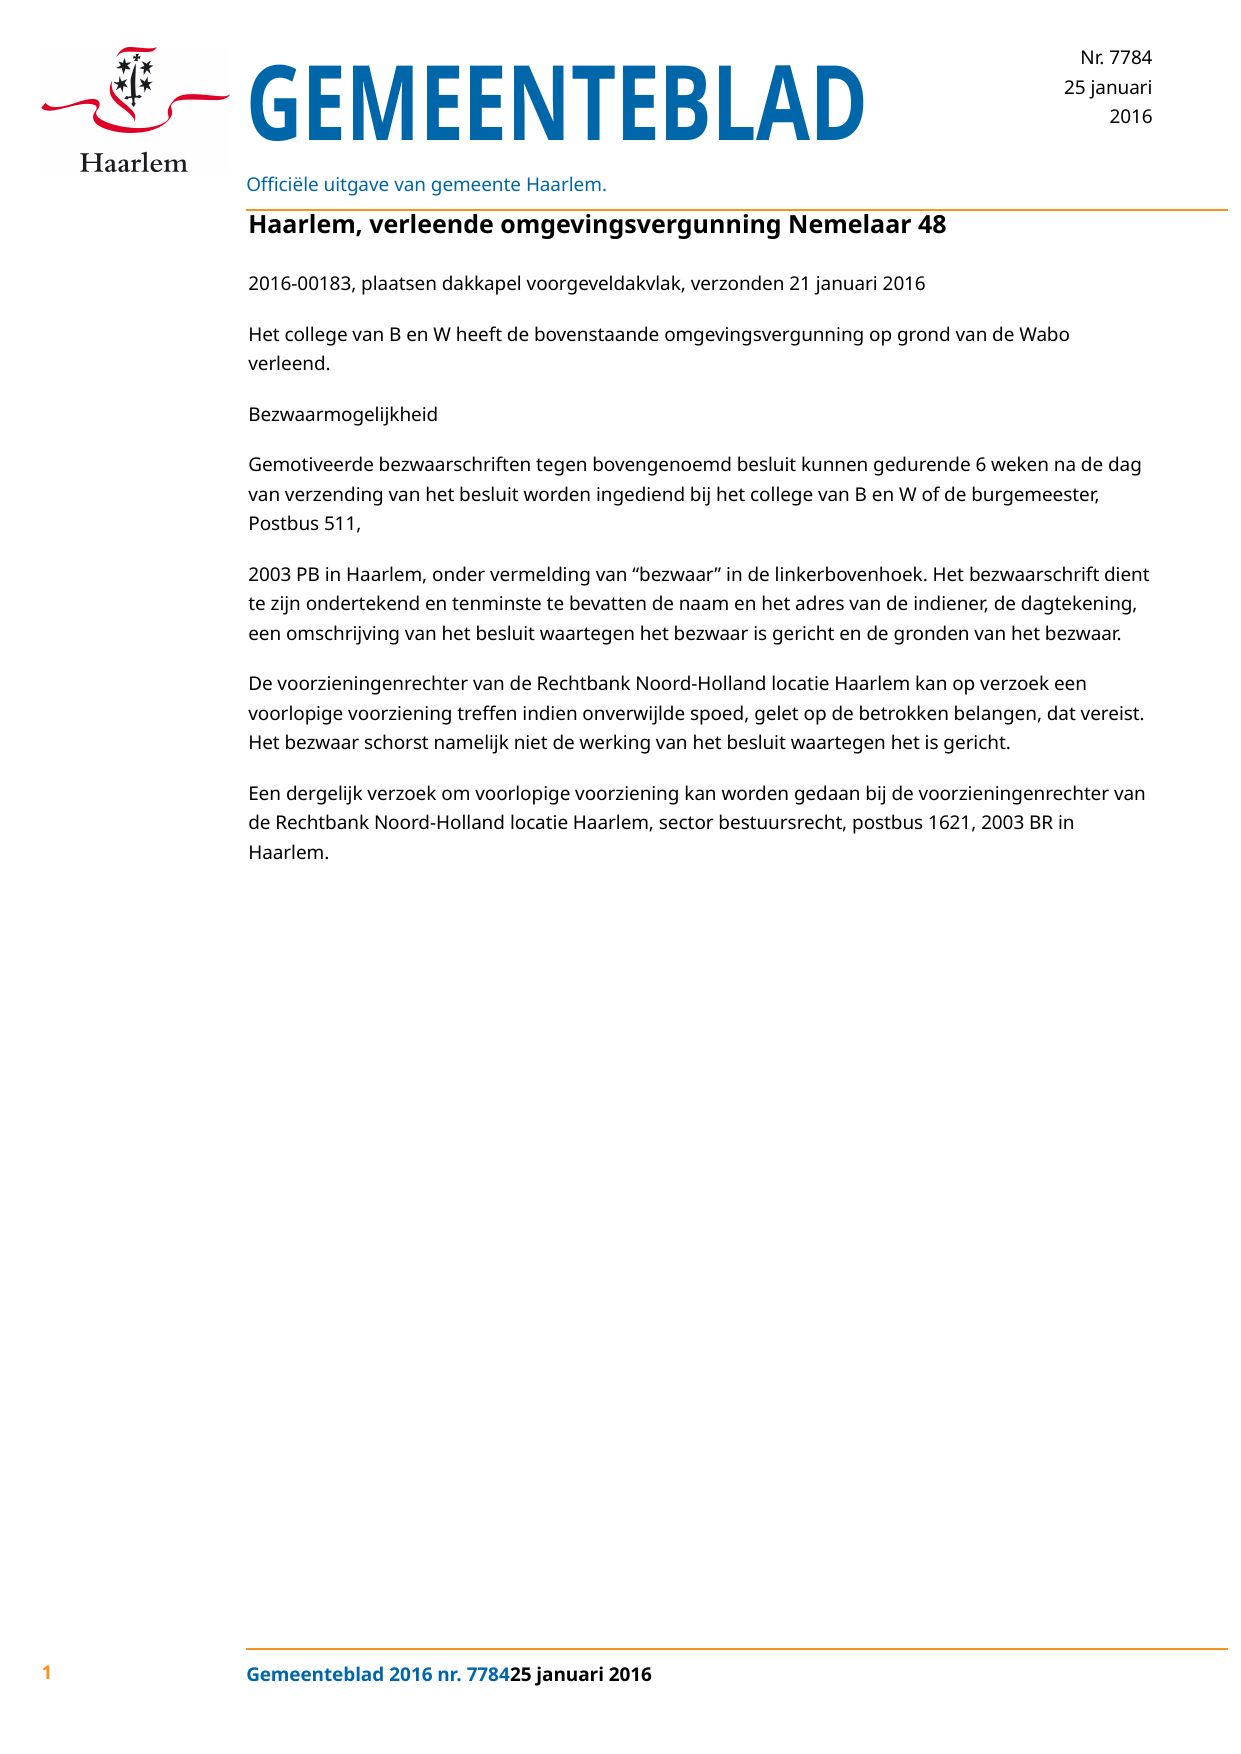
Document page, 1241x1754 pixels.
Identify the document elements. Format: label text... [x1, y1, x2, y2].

text Bezwaarmogelijkheid [248, 401, 1152, 426]
text De voorzieningenrechter van de Rechtbank Noord-Holland locatie Haarlem kan op verzoek een voorlopige voorziening treffen indien onverwijlde spoed, gelet op de betrokken belangen, dat vereist. Het bezwaar schorst namelijk niet de werking van het besluit waartegen het is gericht. [248, 670, 1152, 755]
text 2003 PB in Haarlem, onder vermelding van “bezwaar” in de linkerbovenhoek. Het bezwaarschrift dient te zijn ondertekend en tenminste te bevatten de naam en het adres van de indiener, de dagtekening, een omschrijving van het besluit waartegen het bezwaar is gericht en de gronden van het bezwaar. [248, 561, 1152, 646]
text 2016-00183, plaatsen dakkapel voorgeveldakvlak, verzonden 21 januari 2016 [248, 270, 1152, 296]
text Een dergelijk verzoek om voorlopige voorziening kan worden gedaan bij de voorzieningenrechter van de Rechtbank Noord-Holland locatie Haarlem, sector bestuursrecht, postbus 1621, 2003 BR in Haarlem. [248, 780, 1152, 865]
text Gemotiveerde bezwaarschriften tegen bovengenoemd besluit kunnen gedurende 6 weken na de dag van verzending van het besluit worden ingediend bij het college van B en W of de burgemeester, Postbus 511, [248, 451, 1152, 536]
text Het college van B en W heeft de bovenstaande omgevingsvergunning op grond van de Wabo verleend. [248, 321, 1152, 376]
picture [41, 47, 231, 172]
text Haarlem, verleende omgevingsvergunning Nemelaar 48 [248, 211, 1152, 241]
